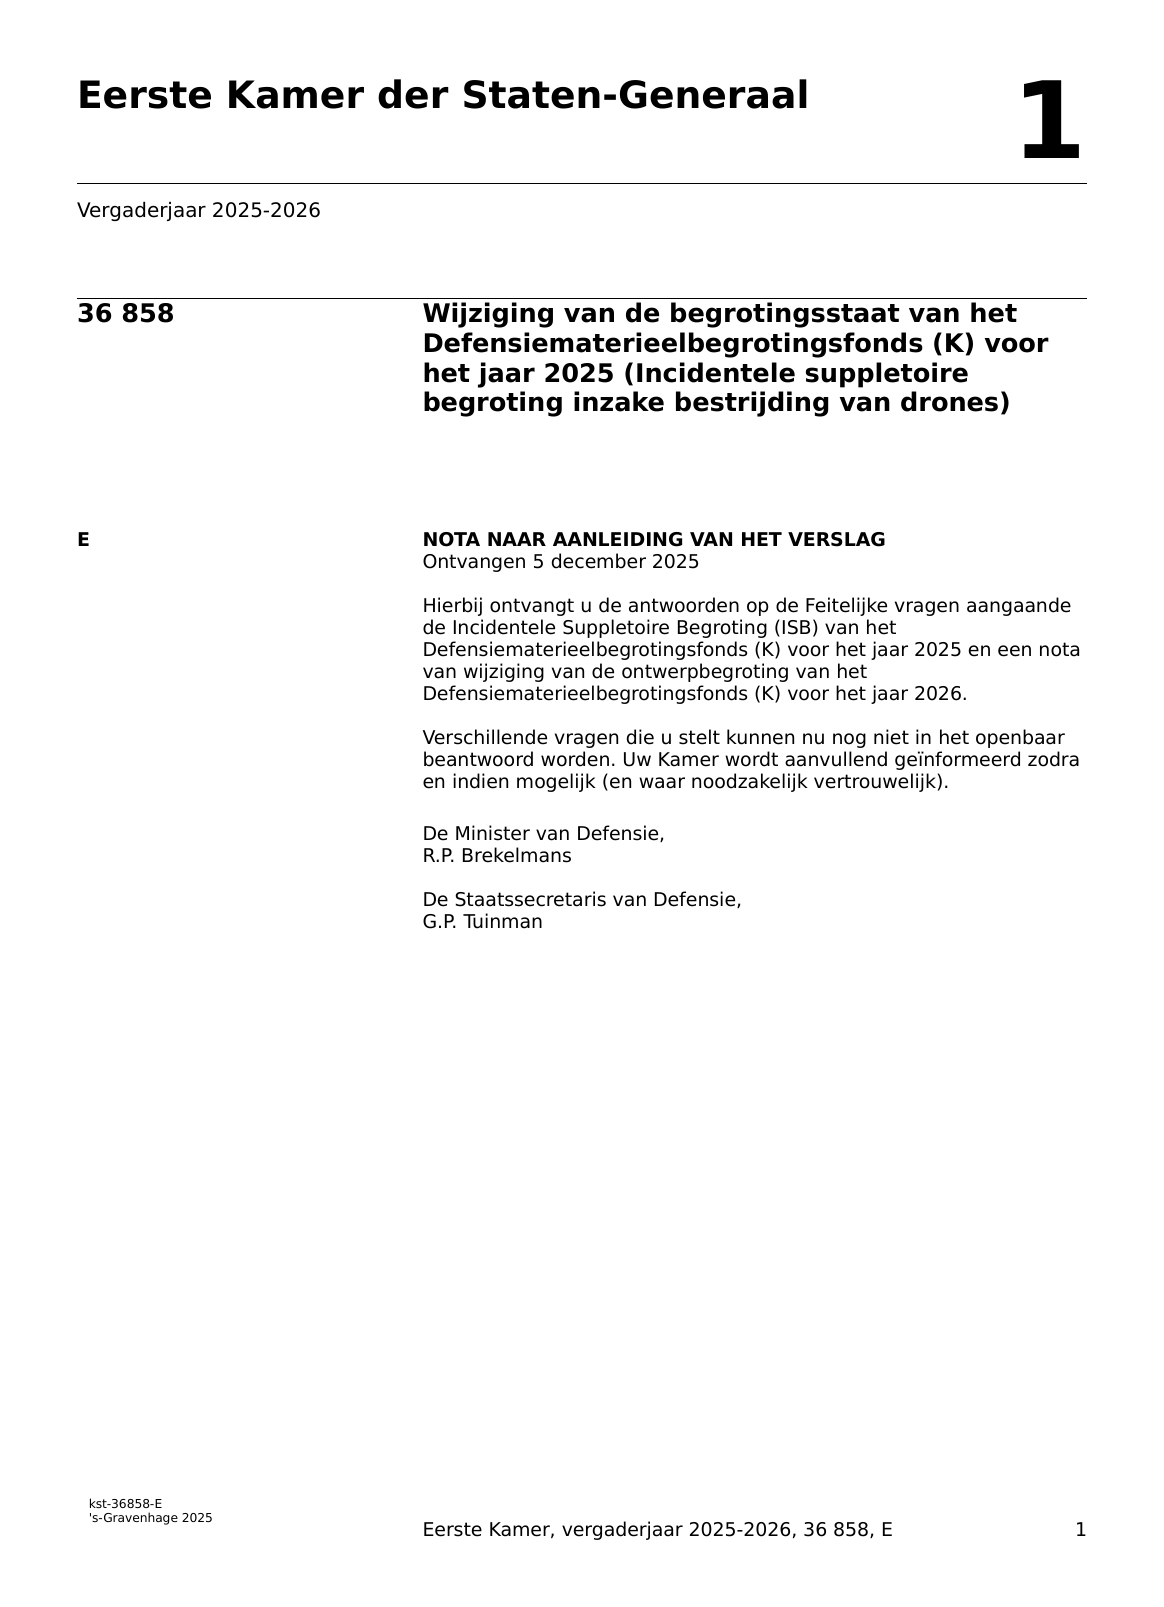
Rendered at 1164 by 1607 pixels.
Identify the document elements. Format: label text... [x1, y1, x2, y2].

text 's-Gravenhage 2025 [88, 1511, 323, 1525]
text Ontvangen 5 december 2025 [422, 551, 1087, 573]
subtitle E NOTA NAAR AANLEIDING VAN HET VERSLAG [77, 529, 1087, 551]
text kst-36858-E [88, 1497, 323, 1511]
table_header Eerste Kamer der Staten-Generaal [77, 59, 886, 183]
text Verschillende vragen die u stelt kunnen nu nog niet in het openbaar beantwoord worden. Uw Kamer wordt aanvullend geïnformeerd zodra en indien mogelijk (en waar noodzakelijk vertrouwelijk). [422, 727, 1087, 793]
table_header 1 [886, 59, 1087, 183]
text Hierbij ontvangt u de antwoorden op de Feitelijke vragen aangaande de Incidentele Suppletoire Begroting (ISB) van het Defensiematerieelbegrotingsfonds (K) voor het jaar 2025 en een nota van wijziging van de ontwerpbegroting van het Defensiematerieelbegrotingsfonds (K) voor het jaar 2026. [422, 595, 1087, 705]
text De Staatssecretaris van Defensie, G.P. Tuinman [422, 889, 1087, 933]
subtitle 36 858 Wijziging van de begrotingsstaat van het Defensiematerieelbegrotingsfonds (K) voor het jaar 2025 (Incidentele suppletoire begroting inzake bestrijding van drones) [77, 299, 1087, 418]
table_cell Vergaderjaar 2025-2026 [77, 184, 1087, 298]
text De Minister van Defensie, R.P. Brekelmans [422, 823, 1087, 867]
